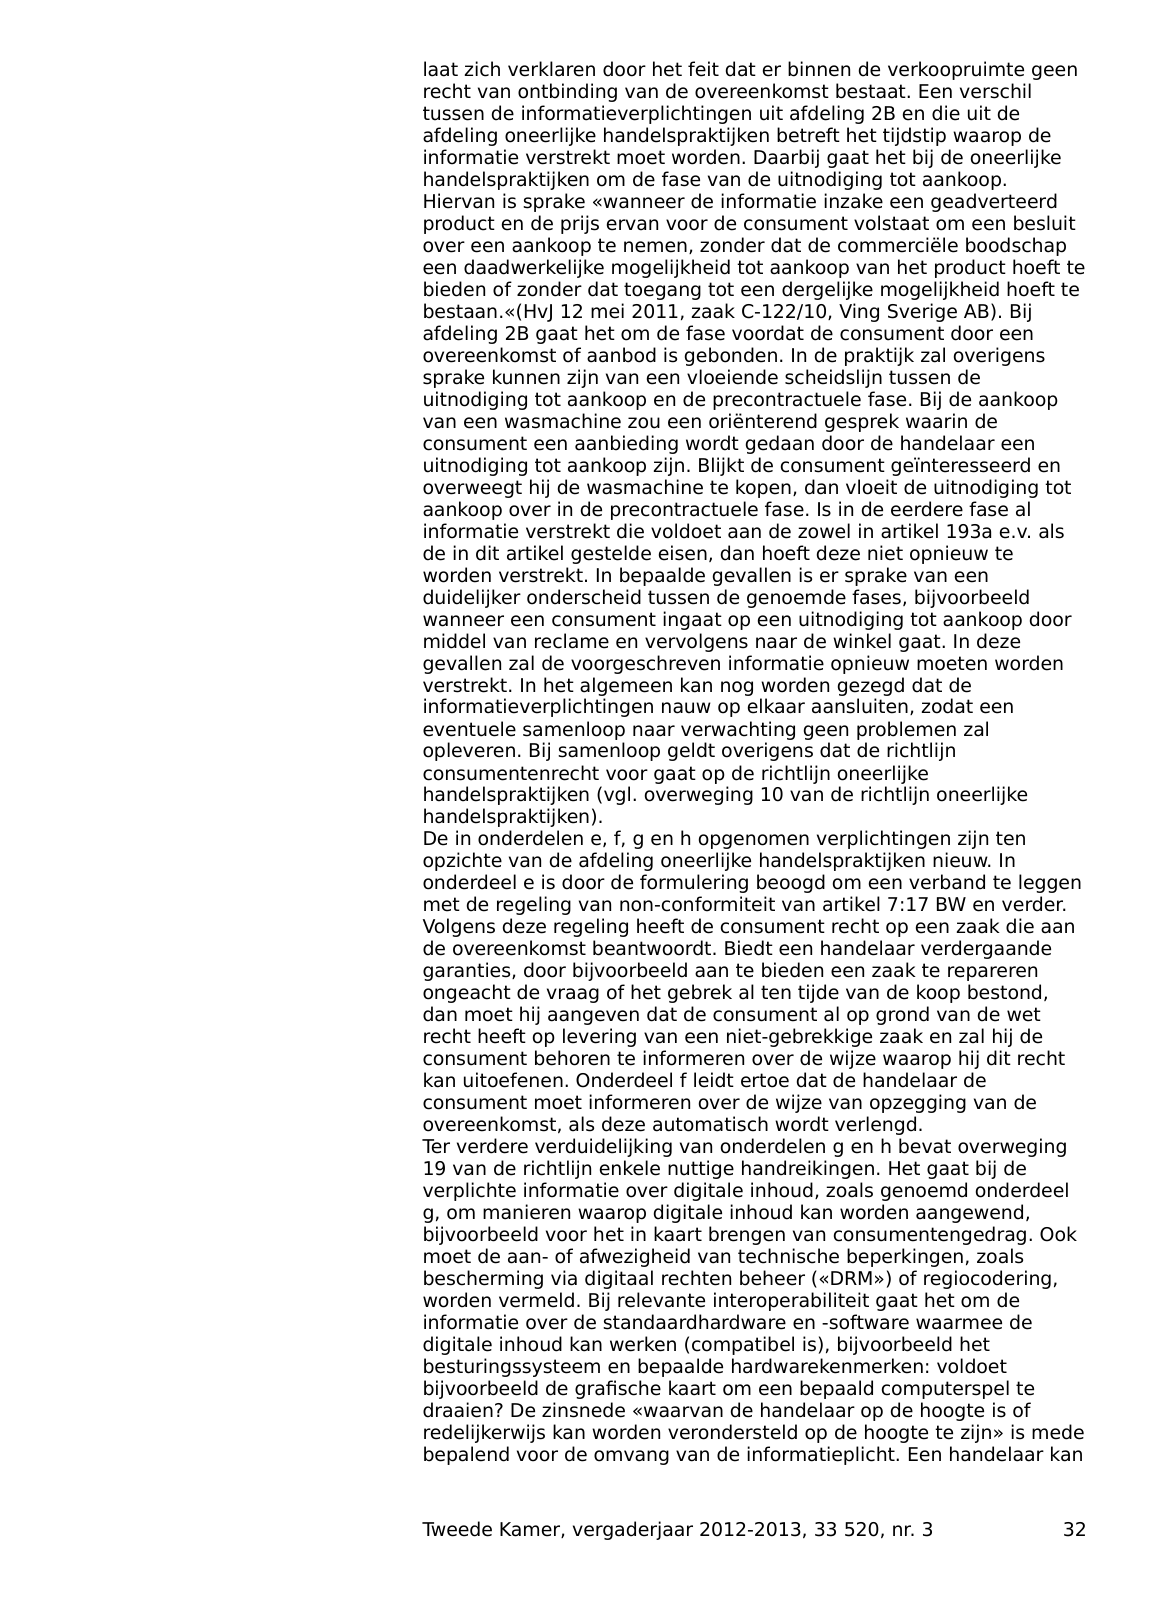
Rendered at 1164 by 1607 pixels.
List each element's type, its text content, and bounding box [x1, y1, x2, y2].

text De in onderdelen e, f, g en h opgenomen verplichtingen zijn ten opzichte van de afdeling oneerlijke handelspraktijken nieuw. In onderdeel e is door de formulering beoogd om een verband te leggen met de regeling van non-conformiteit van artikel 7:17 BW en verder. Volgens deze regeling heeft de consument recht op een zaak die aan de overeenkomst beantwoordt. Biedt een handelaar verdergaande garanties, door bijvoorbeeld aan te bieden een zaak te repareren ongeacht de vraag of het gebrek al ten tijde van de koop bestond, dan moet hij aangeven dat de consument al op grond van de wet recht heeft op levering van een niet-gebrekkige zaak en zal hij de consument behoren te informeren over de wijze waarop hij dit recht kan uitoefenen. Onderdeel f leidt ertoe dat de handelaar de consument moet informeren over de wijze van opzegging van de overeenkomst, als deze automatisch wordt verlengd. [422, 828, 1087, 1136]
text laat zich verklaren door het feit dat er binnen de verkoopruimte geen recht van ontbinding van de overeenkomst bestaat. Een verschil tussen de informatieverplichtingen uit afdeling 2B en die uit de afdeling oneerlijke handelspraktijken betreft het tijdstip waarop de informatie verstrekt moet worden. Daarbij gaat het bij de oneerlijke handelspraktijken om de fase van de uitnodiging tot aankoop. Hiervan is sprake «wanneer de informatie inzake een geadverteerd product en de prijs ervan voor de consument volstaat om een besluit over een aankoop te nemen, zonder dat de commerciële boodschap een daadwerkelijke mogelijkheid tot aankoop van het product hoeft te bieden of zonder dat toegang tot een dergelijke mogelijkheid hoeft te bestaan.«(HvJ 12 mei 2011, zaak C-122/10, Ving Sverige AB). Bij afdeling 2B gaat het om de fase voordat de consument door een overeenkomst of aanbod is gebonden. In de praktijk zal overigens sprake kunnen zijn van een vloeiende scheidslijn tussen de uitnodiging tot aankoop en de precontractuele fase. Bij de aankoop van een wasmachine zou een oriënterend gesprek waarin de consument een aanbieding wordt gedaan door de handelaar een uitnodiging tot aankoop zijn. Blijkt de consument geïnteresseerd en overweegt hij de wasmachine te kopen, dan vloeit de uitnodiging tot aankoop over in de precontractuele fase. Is in de eerdere fase al informatie verstrekt die voldoet aan de zowel in artikel 193a e.v. als de in dit artikel gestelde eisen, dan hoeft deze niet opnieuw te worden verstrekt. In bepaalde gevallen is er sprake van een duidelijker onderscheid tussen de genoemde fases, bijvoorbeeld wanneer een consument ingaat op een uitnodiging tot aankoop door middel van reclame en vervolgens naar de winkel gaat. In deze gevallen zal de voorgeschreven informatie opnieuw moeten worden verstrekt. In het algemeen kan nog worden gezegd dat de informatieverplichtingen nauw op elkaar aansluiten, zodat een eventuele samenloop naar verwachting geen problemen zal opleveren. Bij samenloop geldt overigens dat de richtlijn consumentenrecht voor gaat op de richtlijn oneerlijke handelspraktijken (vgl. overweging 10 van de richtlijn oneerlijke handelspraktijken). [422, 59, 1087, 828]
text Ter verdere verduidelijking van onderdelen g en h bevat overweging 19 van de richtlijn enkele nuttige handreikingen. Het gaat bij de verplichte informatie over digitale inhoud, zoals genoemd onderdeel g, om manieren waarop digitale inhoud kan worden aangewend, bijvoorbeeld voor het in kaart brengen van consumentengedrag. Ook moet de aan- of afwezigheid van technische beperkingen, zoals bescherming via digitaal rechten beheer («DRM») of regiocodering, worden vermeld. Bij relevante interoperabiliteit gaat het om de informatie over de standaardhardware en -software waarmee de digitale inhoud kan werken (compatibel is), bijvoorbeeld het besturingssysteem en bepaalde hardwarekenmerken: voldoet bijvoorbeeld de grafische kaart om een bepaald computerspel te draaien? De zinsnede «waarvan de handelaar op de hoogte is of redelijkerwijs kan worden verondersteld op de hoogte te zijn» is mede bepalend voor de omvang van de informatieplicht. Een handelaar kan [422, 1136, 1087, 1466]
